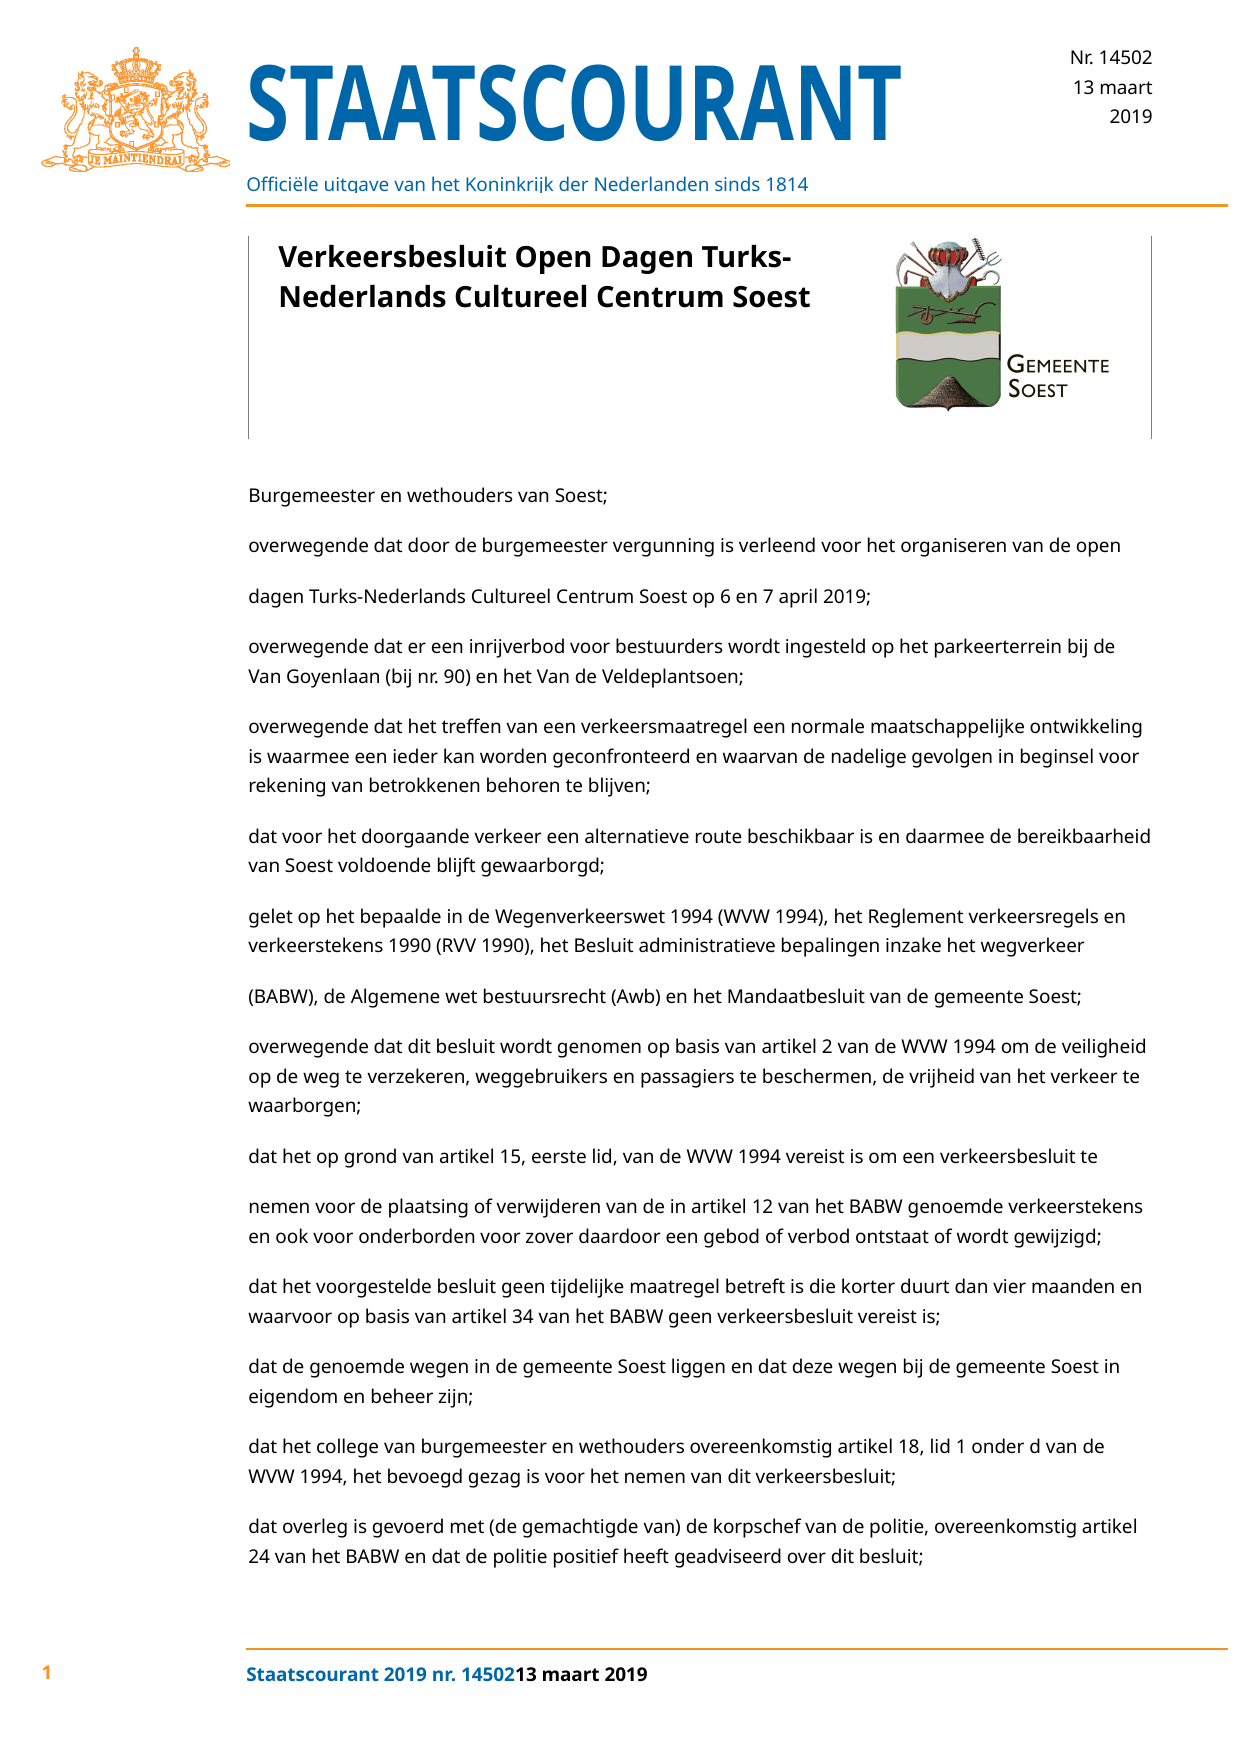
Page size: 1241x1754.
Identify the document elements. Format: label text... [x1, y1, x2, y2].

table_header Verkeersbesluit Open Dagen Turks-Nederlands Cultureel Centrum Soest [249, 236, 850, 439]
text overwegende dat het treffen van een verkeersmaatregel een normale maatschappelijke ontwikkeling is waarmee een ieder kan worden geconfronteerd en waarvan de nadelige gevolgen in beginsel voor rekening van betrokkenen behoren te blijven; [248, 713, 1152, 798]
text dat het college van burgemeester en wethouders overeenkomstig artikel 18, lid 1 onder d van de WVW 1994, het bevoegd gezag is voor het nemen van dit verkeersbesluit; [248, 1433, 1152, 1489]
text dat overleg is gevoerd met (de gemachtigde van) de korpschef van de politie, overeenkomstig artikel 24 van het BABW en dat de politie positief heeft geadviseerd over dit besluit; [248, 1513, 1152, 1569]
text overwegende dat door de burgemeester vergunning is verleend voor het organiseren van de open [248, 533, 1152, 558]
text dat het voorgestelde besluit geen tijdelijke maatregel betreft is die korter duurt dan vier maanden en waarvoor op basis van artikel 34 van het BABW geen verkeersbesluit vereist is; [248, 1273, 1152, 1329]
text dat het op grond van artikel 15, eerste lid, van de WVW 1994 vereist is om een verkeersbesluit te [248, 1143, 1152, 1169]
text overwegende dat er een inrijverbod voor bestuurders wordt ingesteld op het parkeerterrein bij de Van Goyenlaan (bij nr. 90) en het Van de Veldeplantsoen; [248, 633, 1152, 689]
table_header [850, 414, 1151, 439]
text dagen Turks-Nederlands Cultureel Centrum Soest op 6 en 7 april 2019; [248, 583, 1152, 609]
text dat voor het doorgaande verkeer een alternatieve route beschikbaar is en daarmee de bereikbaarheid van Soest voldoende blijft gewaarborgd; [248, 823, 1152, 878]
text (BABW), de Algemene wet bestuursrecht (Awb) en het Mandaatbesluit van de gemeente Soest; [248, 983, 1152, 1009]
picture [41, 47, 231, 172]
table_header [1109, 236, 1151, 413]
text gelet op het bepaalde in de Wegenverkeerswet 1994 (WVW 1994), het Reglement verkeersregels en verkeerstekens 1990 (RVV 1990), het Besluit administratieve bepalingen inzake het wegverkeer [248, 903, 1152, 958]
picture [892, 236, 1109, 414]
text nemen voor de plaatsing of verwijderen van de in artikel 12 van het BABW genoemde verkeerstekens en ook voor onderborden voor zover daardoor een gebod of verbod ontstaat of wordt gewijzigd; [248, 1193, 1152, 1249]
text Burgemeester en wethouders van Soest; [248, 482, 1152, 508]
text overwegende dat dit besluit wordt genomen op basis van artikel 2 van de WVW 1994 om de veiligheid op de weg te verzekeren, weggebruikers en passagiers te beschermen, de vrijheid van het verkeer te waarborgen; [248, 1033, 1152, 1118]
text dat de genoemde wegen in de gemeente Soest liggen en dat deze wegen bij de gemeente Soest in eigendom en beheer zijn; [248, 1353, 1152, 1409]
table_header [850, 236, 892, 413]
